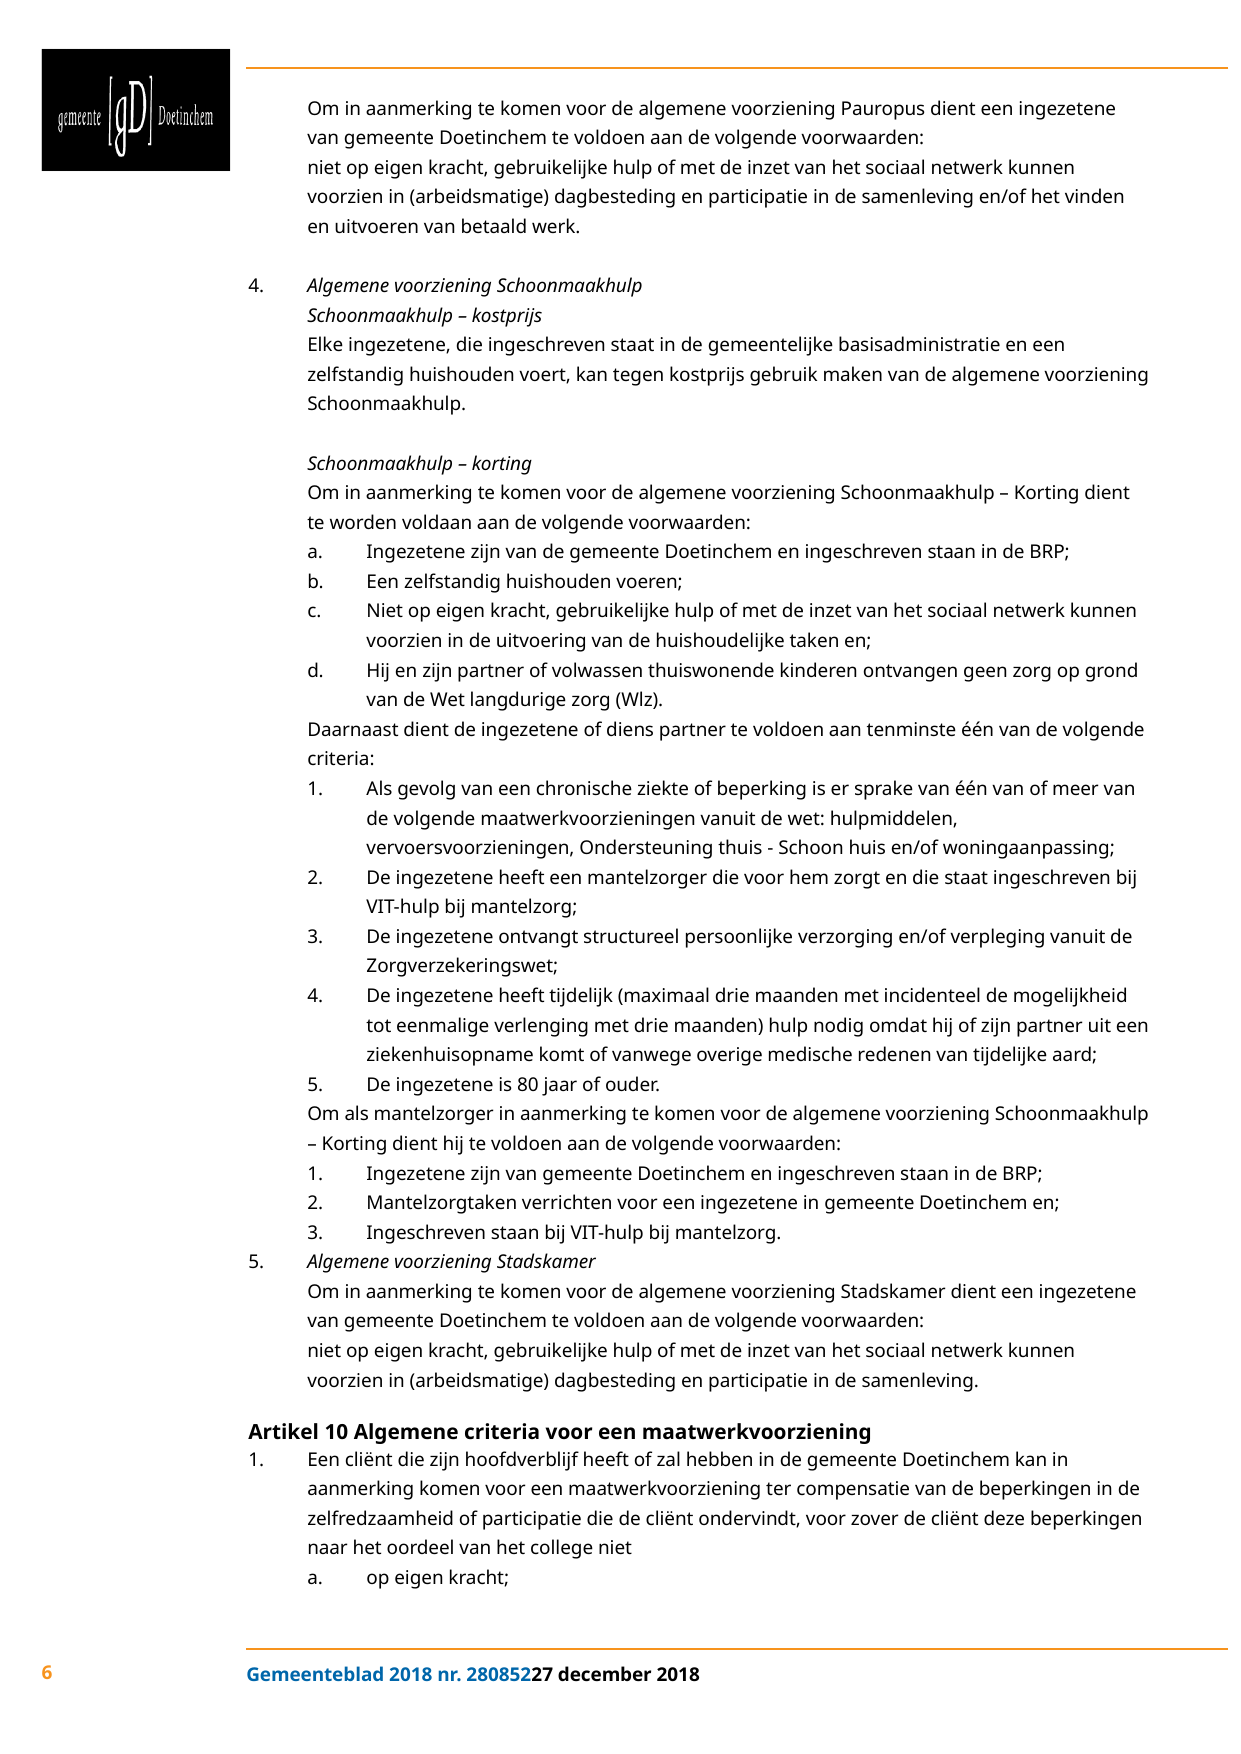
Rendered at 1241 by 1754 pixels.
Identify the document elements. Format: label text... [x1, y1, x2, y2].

list niet op eigen kracht, gebruikelijke hulp of met de inzet van het sociaal netwerk kunnen voorzien in (arbeidsmatige) dagbesteding en participatie in de samenleving en/of het vinden en uitvoeren van betaald werk. [248, 154, 1152, 239]
list Schoonmaakhulp – korting [248, 450, 1152, 476]
list Om in aanmerking te komen voor de algemene voorziening Schoonmaakhulp – Korting dient te worden voldaan aan de volgende voorwaarden: [248, 479, 1152, 535]
list Om in aanmerking te komen voor de algemene voorziening Stadskamer dient een ingezetene van gemeente Doetinchem te voldoen aan de volgende voorwaarden: [248, 1278, 1152, 1333]
list De ingezetene is 80 jaar of ouder. [307, 1071, 1152, 1097]
list Ingezetene zijn van de gemeente Doetinchem en ingeschreven staan in de BRP; [307, 538, 1152, 564]
list Een cliënt die zijn hoofdverblijf heeft of zal hebben in de gemeente Doetinchem kan in aanmerking komen voor een maatwerkvoorziening ter compensatie van de beperkingen in de zelfredzaamheid of participatie die de cliënt ondervindt, voor zover de cliënt deze beperkingen naar het oordeel van het college niet [248, 1446, 1152, 1560]
list Niet op eigen kracht, gebruikelijke hulp of met de inzet van het sociaal netwerk kunnen voorzien in de uitvoering van de huishoudelijke taken en; [307, 598, 1152, 653]
text Artikel 10 Algemene criteria voor een maatwerkvoorziening [248, 1417, 1152, 1446]
list De ingezetene heeft een mantelzorger die voor hem zorgt en die staat ingeschreven bij VIT-hulp bij mantelzorg; [307, 864, 1152, 919]
list Algemene voorziening Stadskamer [248, 1248, 1152, 1274]
list Om als mantelzorger in aanmerking te komen voor de algemene voorziening Schoonmaakhulp – Korting dient hij te voldoen aan de volgende voorwaarden: [248, 1101, 1152, 1156]
list De ingezetene ontvangt structureel persoonlijke verzorging en/of verpleging vanuit de Zorgverzekeringswet; [307, 923, 1152, 978]
list Een zelfstandig huishouden voeren; [307, 568, 1152, 594]
list op eigen kracht; [307, 1564, 1152, 1590]
list Ingezetene zijn van gemeente Doetinchem en ingeschreven staan in de BRP; [307, 1160, 1152, 1186]
list Daarnaast dient de ingezetene of diens partner te voldoen aan tenminste één van de volgende criteria: [248, 716, 1152, 771]
picture [41, 47, 231, 172]
list Om in aanmerking te komen voor de algemene voorziening Pauropus dient een ingezetene van gemeente Doetinchem te voldoen aan de volgende voorwaarden: [248, 95, 1152, 150]
list niet op eigen kracht, gebruikelijke hulp of met de inzet van het sociaal netwerk kunnen voorzien in (arbeidsmatige) dagbesteding en participatie in de samenleving. [248, 1337, 1152, 1393]
list Ingeschreven staan bij VIT-hulp bij mantelzorg. [307, 1219, 1152, 1245]
list Mantelzorgtaken verrichten voor een ingezetene in gemeente Doetinchem en; [307, 1189, 1152, 1215]
list Hij en zijn partner of volwassen thuiswonende kinderen ontvangen geen zorg op grond van de Wet langdurige zorg (Wlz). [307, 657, 1152, 712]
list Elke ingezetene, die ingeschreven staat in de gemeentelijke basisadministratie en een zelfstandig huishouden voert, kan tegen kostprijs gebruik maken van de algemene voorziening Schoonmaakhulp. [248, 331, 1152, 416]
list De ingezetene heeft tijdelijk (maximaal drie maanden met incidenteel de mogelijkheid tot eenmalige verlenging met drie maanden) hulp nodig omdat hij of zijn partner uit een ziekenhuisopname komt of vanwege overige medische redenen van tijdelijke aard; [307, 982, 1152, 1067]
list Algemene voorziening Schoonmaakhulp [248, 272, 1152, 298]
list Schoonmaakhulp – kostprijs [248, 302, 1152, 328]
list Als gevolg van een chronische ziekte of beperking is er sprake van één van of meer van de volgende maatwerkvoorzieningen vanuit de wet: hulpmiddelen, vervoersvoorzieningen, Ondersteuning thuis - Schoon huis en/of woningaanpassing; [307, 775, 1152, 860]
